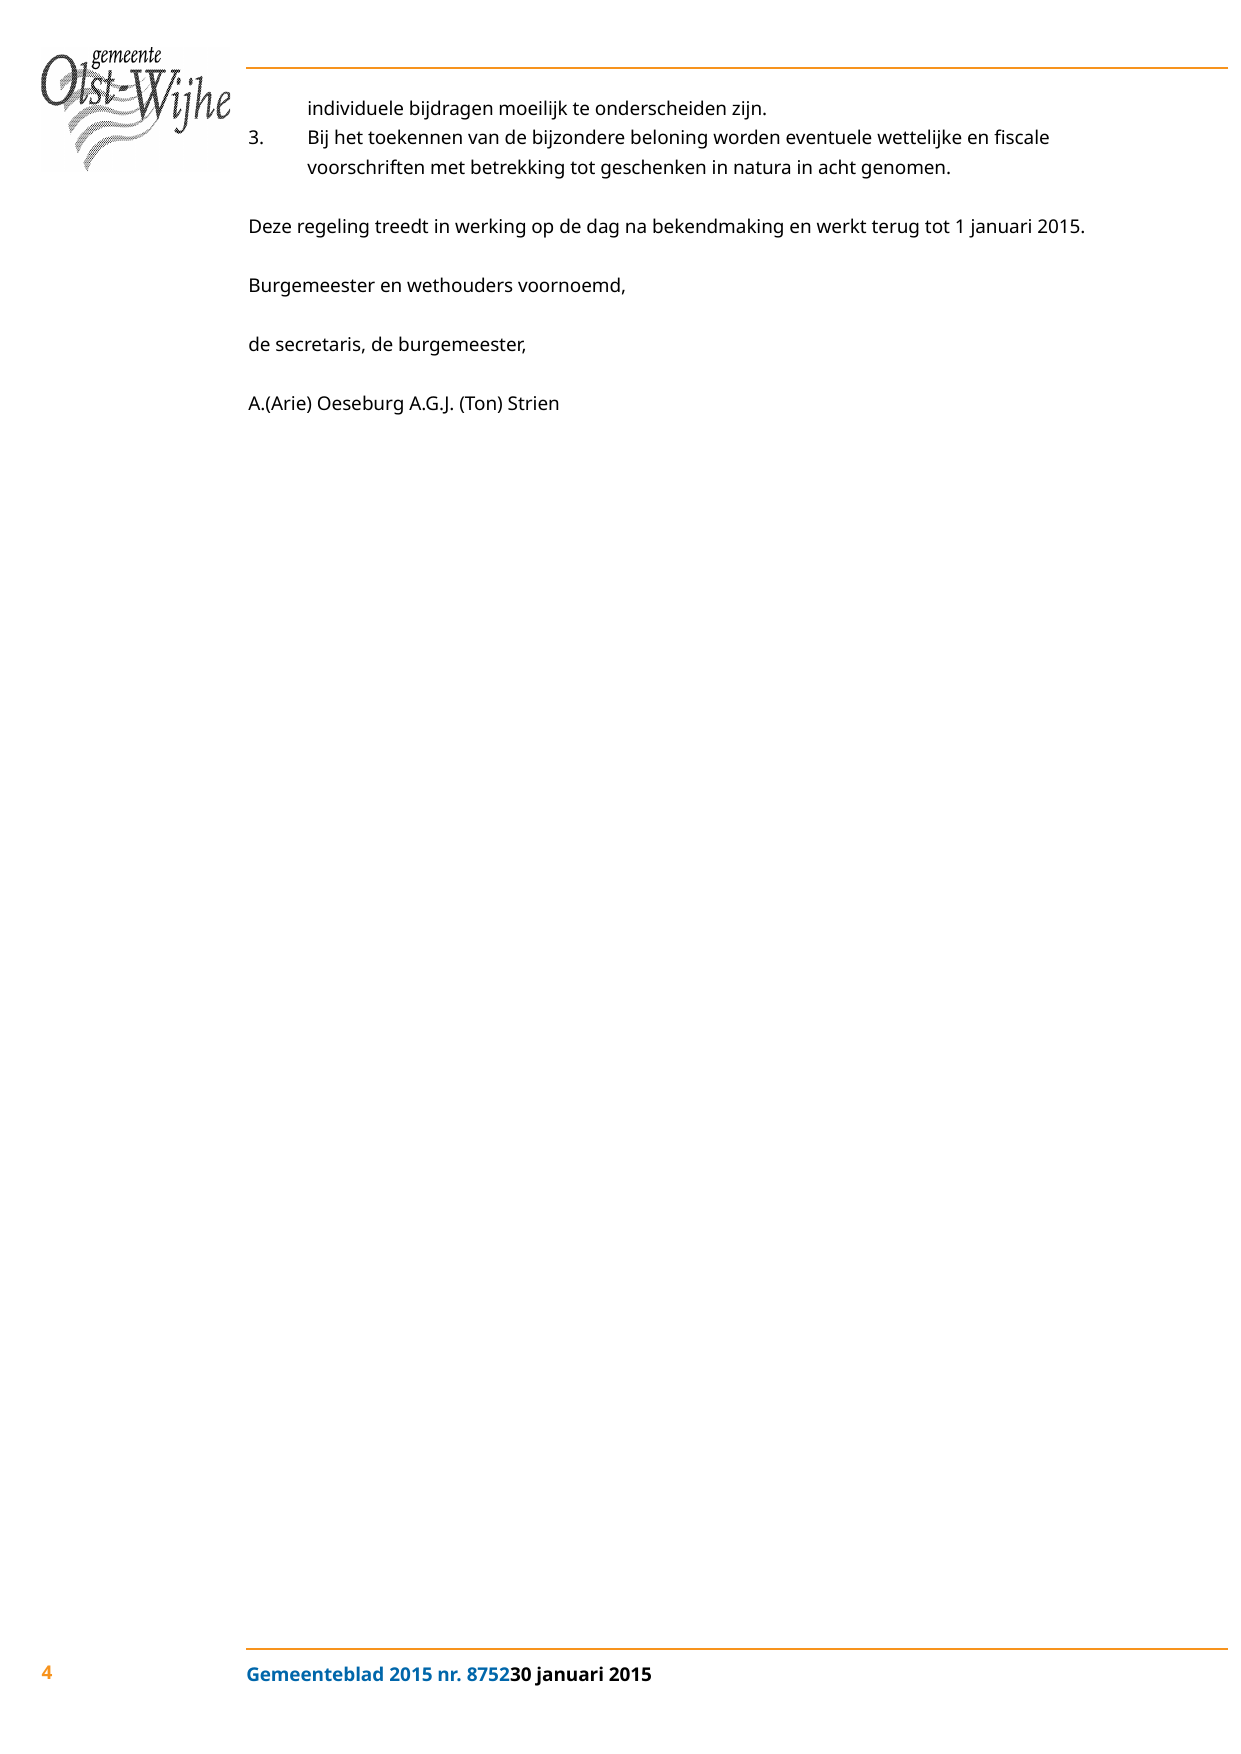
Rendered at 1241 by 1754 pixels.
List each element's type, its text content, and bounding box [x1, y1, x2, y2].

text Deze regeling treedt in werking op de dag na bekendmaking en werkt terug tot 1 januari 2015. [248, 213, 1152, 239]
text Burgemeester en wethouders voornoemd, [248, 272, 1152, 298]
picture [41, 47, 231, 172]
text de secretaris, de burgemeester, [248, 331, 1152, 357]
list individuele bijdragen moeilijk te onderscheiden zijn. [248, 95, 1152, 121]
text A.(Arie) Oeseburg A.G.J. (Ton) Strien [248, 391, 1152, 416]
list Bij het toekennen van de bijzondere beloning worden eventuele wettelijke en fiscale voorschriften met betrekking tot geschenken in natura in acht genomen. [248, 124, 1152, 180]
